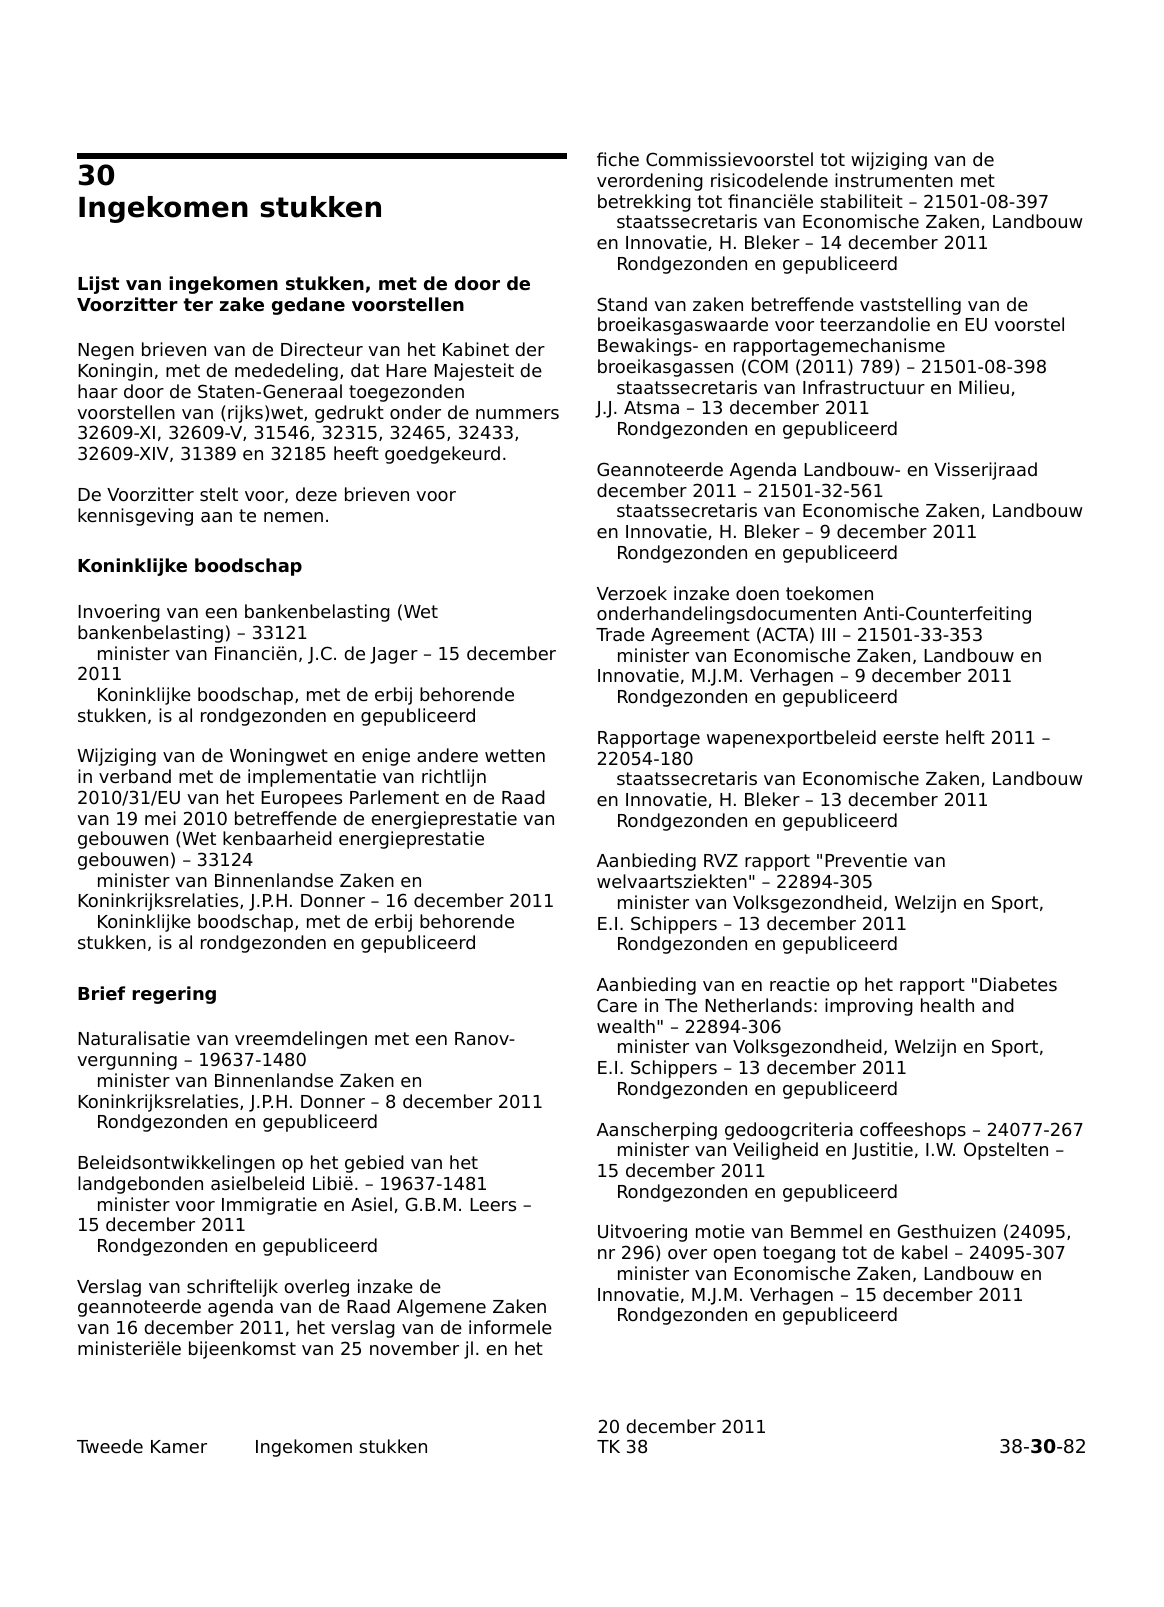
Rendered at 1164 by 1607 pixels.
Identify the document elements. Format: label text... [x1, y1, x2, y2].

text Rondgezonden en gepubliceerd [77, 1112, 567, 1133]
text Invoering van een bankenbelasting (Wet bankenbelasting) – 33121 [77, 602, 567, 643]
text Koninklijke boodschap, met de erbij behorende stukken, is al rondgezonden en gepubliceerd [77, 912, 567, 953]
text minister van Financiën, J.C. de Jager – 15 december 2011 [77, 643, 567, 685]
text Koninklijke boodschap, met de erbij behorende stukken, is al rondgezonden en gepubliceerd [77, 685, 567, 726]
text minister voor Immigratie en Asiel, G.B.M. Leers – 15 december 2011 [77, 1194, 567, 1236]
text Stand van zaken betreffende vaststelling van de broeikasgaswaarde voor teerzandolie en EU voorstel Bewakings- en rapportagemechanisme broeikasgassen (COM (2011) 789) – 21501-08-398 [596, 294, 1087, 377]
text Aanbieding RVZ rapport "Preventie van welvaartsziekten" – 22894-305 [596, 851, 1087, 893]
text Rondgezonden en gepubliceerd [596, 254, 1087, 274]
subtitle Brief regering [77, 983, 567, 1004]
text Uitvoering motie van Bemmel en Gesthuizen (24095, nr 296) over open toegang tot de kabel – 24095-307 [596, 1222, 1087, 1264]
text Verzoek inzake doen toekomen onderhandelingsdocumenten Anti-Counterfeiting Trade Agreement (ACTA) III – 21501-33-353 [596, 583, 1087, 646]
text Rondgezonden en gepubliceerd [77, 1236, 567, 1257]
text Verslag van schriftelijk overleg inzake de geannoteerde agenda van de Raad Algemene Zaken van 16 december 2011, het verslag van de informele ministeriële bijeenkomst van 25 november jl. en het [77, 1277, 567, 1359]
text minister van Binnenlandse Zaken en Koninkrijksrelaties, J.P.H. Donner – 8 december 2011 [77, 1071, 567, 1112]
subtitle Lijst van ingekomen stukken, met de door de Voorzitter ter zake gedane voorstellen [77, 274, 567, 315]
text Rondgezonden en gepubliceerd [596, 811, 1087, 831]
text Negen brieven van de Directeur van het Kabinet der Koningin, met de mededeling, dat Hare Majesteit de haar door de Staten-Generaal toegezonden voorstellen van (rijks)wet, gedrukt onder de nummers 32609-XI, 32609-V, 31546, 32315, 32465, 32433, 32609-XIV, 31389 en 32185 heeft goedgekeurd. [77, 340, 567, 465]
text Rondgezonden en gepubliceerd [596, 687, 1087, 708]
text Aanscherping gedoogcriteria coffeeshops – 24077-267 [596, 1119, 1087, 1140]
text Rondgezonden en gepubliceerd [596, 1305, 1087, 1326]
text De Voorzitter stelt voor, deze brieven voor kennisgeving aan te nemen. [77, 485, 567, 526]
text Rondgezonden en gepubliceerd [596, 934, 1087, 955]
text Wijziging van de Woningwet en enige andere wetten in verband met de implementatie van richtlijn 2010/31/EU van het Europees Parlement en de Raad van 19 mei 2010 betreffende de energieprestatie van gebouwen (Wet kenbaarheid energieprestatie gebouwen) – 33124 [77, 746, 567, 871]
text Beleidsontwikkelingen op het gebied van het landgebonden asielbeleid Libië. – 19637-1481 [77, 1153, 567, 1194]
text Rondgezonden en gepubliceerd [596, 419, 1087, 440]
title 30 Ingekomen stukken [77, 159, 567, 224]
text minister van Binnenlandse Zaken en Koninkrijksrelaties, J.P.H. Donner – 16 december 2011 [77, 871, 567, 912]
text fiche Commissievoorstel tot wijziging van de verordening risicodelende instrumenten met betrekking tot financiële stabiliteit – 21501-08-397 [596, 150, 1087, 212]
text Naturalisatie van vreemdelingen met een Ranov-vergunning – 19637-1480 [77, 1029, 567, 1071]
text Rapportage wapenexportbeleid eerste helft 2011 – 22054-180 [596, 728, 1087, 769]
text Rondgezonden en gepubliceerd [596, 1079, 1087, 1099]
text minister van Economische Zaken, Landbouw en Innovatie, M.J.M. Verhagen – 15 december 2011 [596, 1264, 1087, 1305]
text Geannoteerde Agenda Landbouw- en Visserijraad december 2011 – 21501-32-561 [596, 460, 1087, 501]
text staatssecretaris van Economische Zaken, Landbouw en Innovatie, H. Bleker – 14 december 2011 [596, 212, 1087, 254]
text Rondgezonden en gepubliceerd [596, 1182, 1087, 1202]
text minister van Volksgezondheid, Welzijn en Sport, E.I. Schippers – 13 december 2011 [596, 1037, 1087, 1079]
text staatssecretaris van Economische Zaken, Landbouw en Innovatie, H. Bleker – 9 december 2011 [596, 501, 1087, 543]
text minister van Veiligheid en Justitie, I.W. Opstelten – 15 december 2011 [596, 1140, 1087, 1182]
subtitle Koninklijke boodschap [77, 556, 567, 577]
text staatssecretaris van Economische Zaken, Landbouw en Innovatie, H. Bleker – 13 december 2011 [596, 769, 1087, 811]
text Aanbieding van en reactie op het rapport "Diabetes Care in The Netherlands: improving health and wealth" – 22894-306 [596, 975, 1087, 1037]
text Rondgezonden en gepubliceerd [596, 543, 1087, 563]
text staatssecretaris van Infrastructuur en Milieu, J.J. Atsma – 13 december 2011 [596, 377, 1087, 419]
text minister van Volksgezondheid, Welzijn en Sport, E.I. Schippers – 13 december 2011 [596, 893, 1087, 934]
text minister van Economische Zaken, Landbouw en Innovatie, M.J.M. Verhagen – 9 december 2011 [596, 646, 1087, 687]
